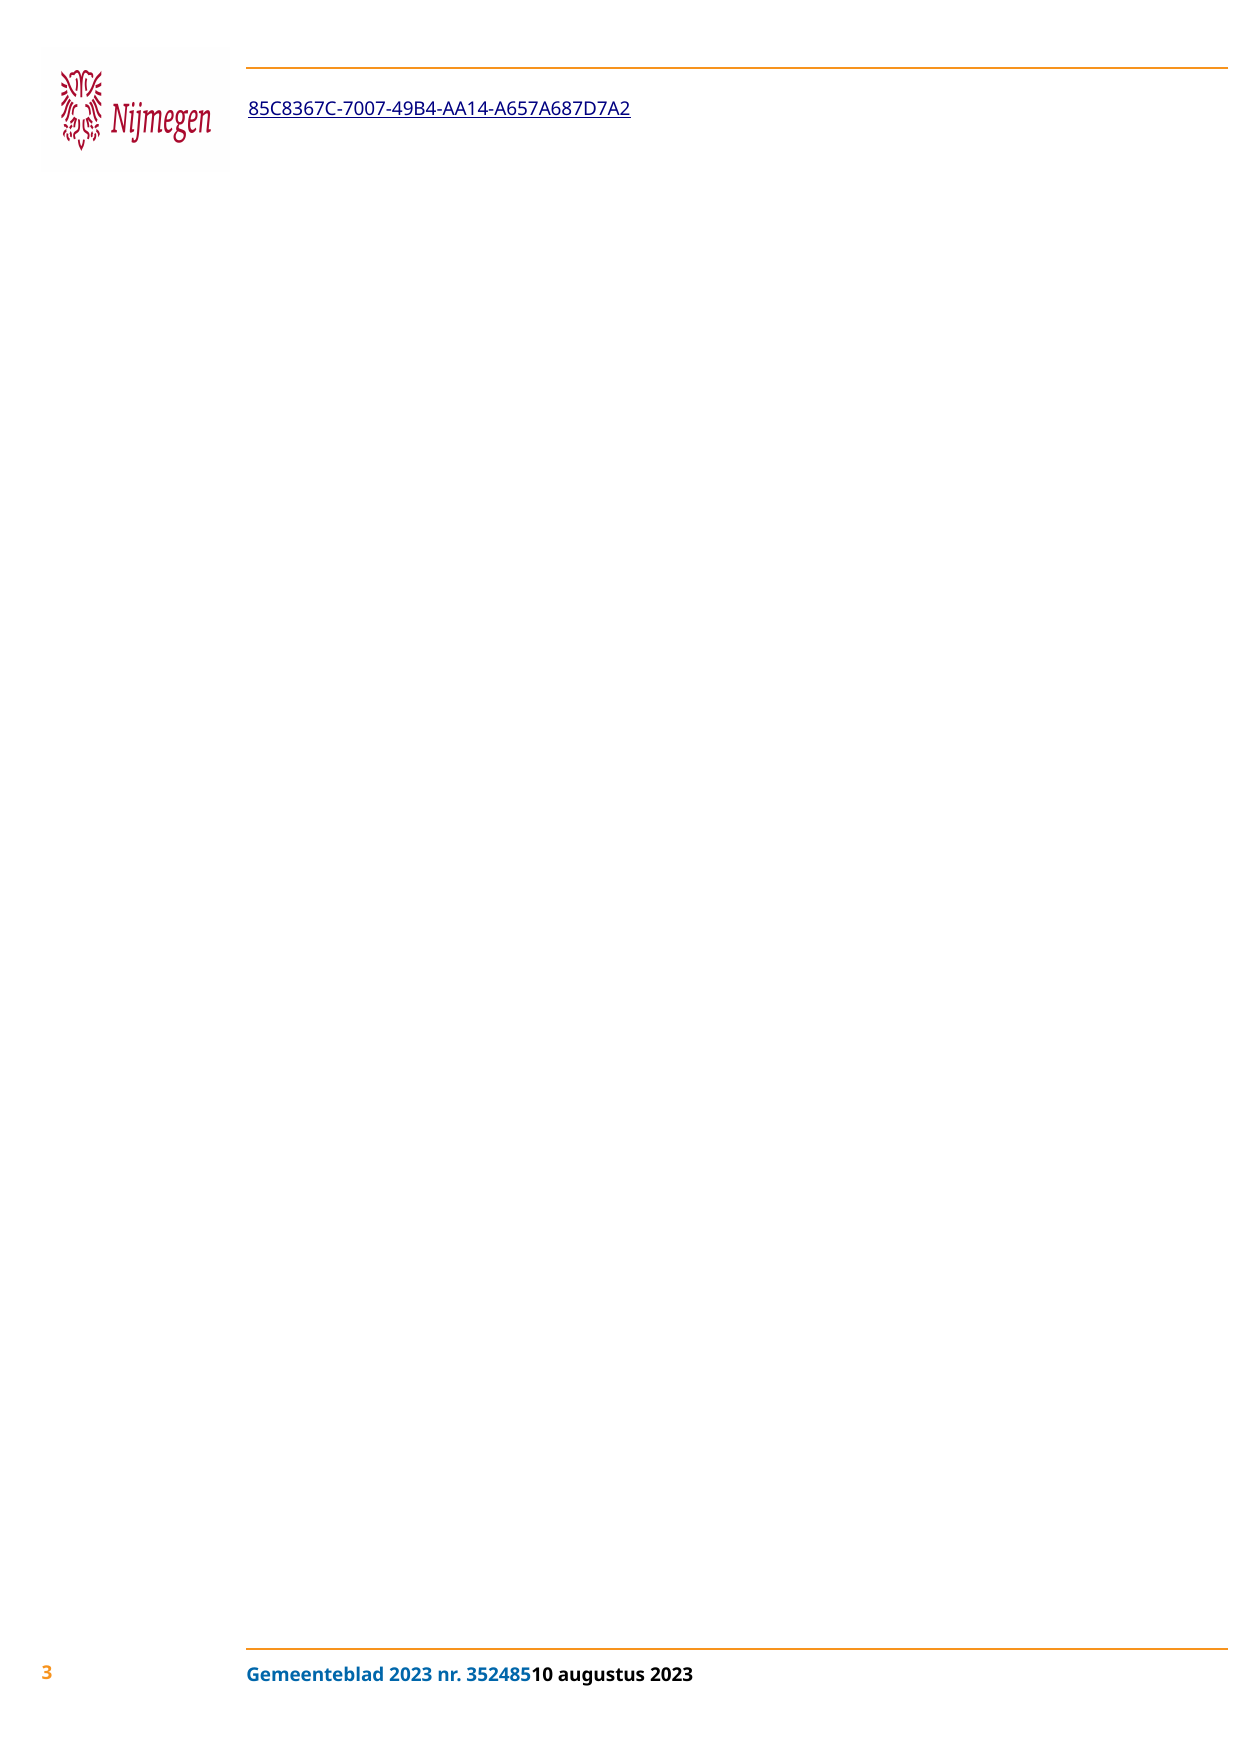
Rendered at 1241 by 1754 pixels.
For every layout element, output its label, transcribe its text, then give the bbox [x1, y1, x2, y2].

text 85C8367C-7007-49B4-AA14-A657A687D7A2 [248, 95, 1152, 121]
picture [41, 47, 231, 172]
